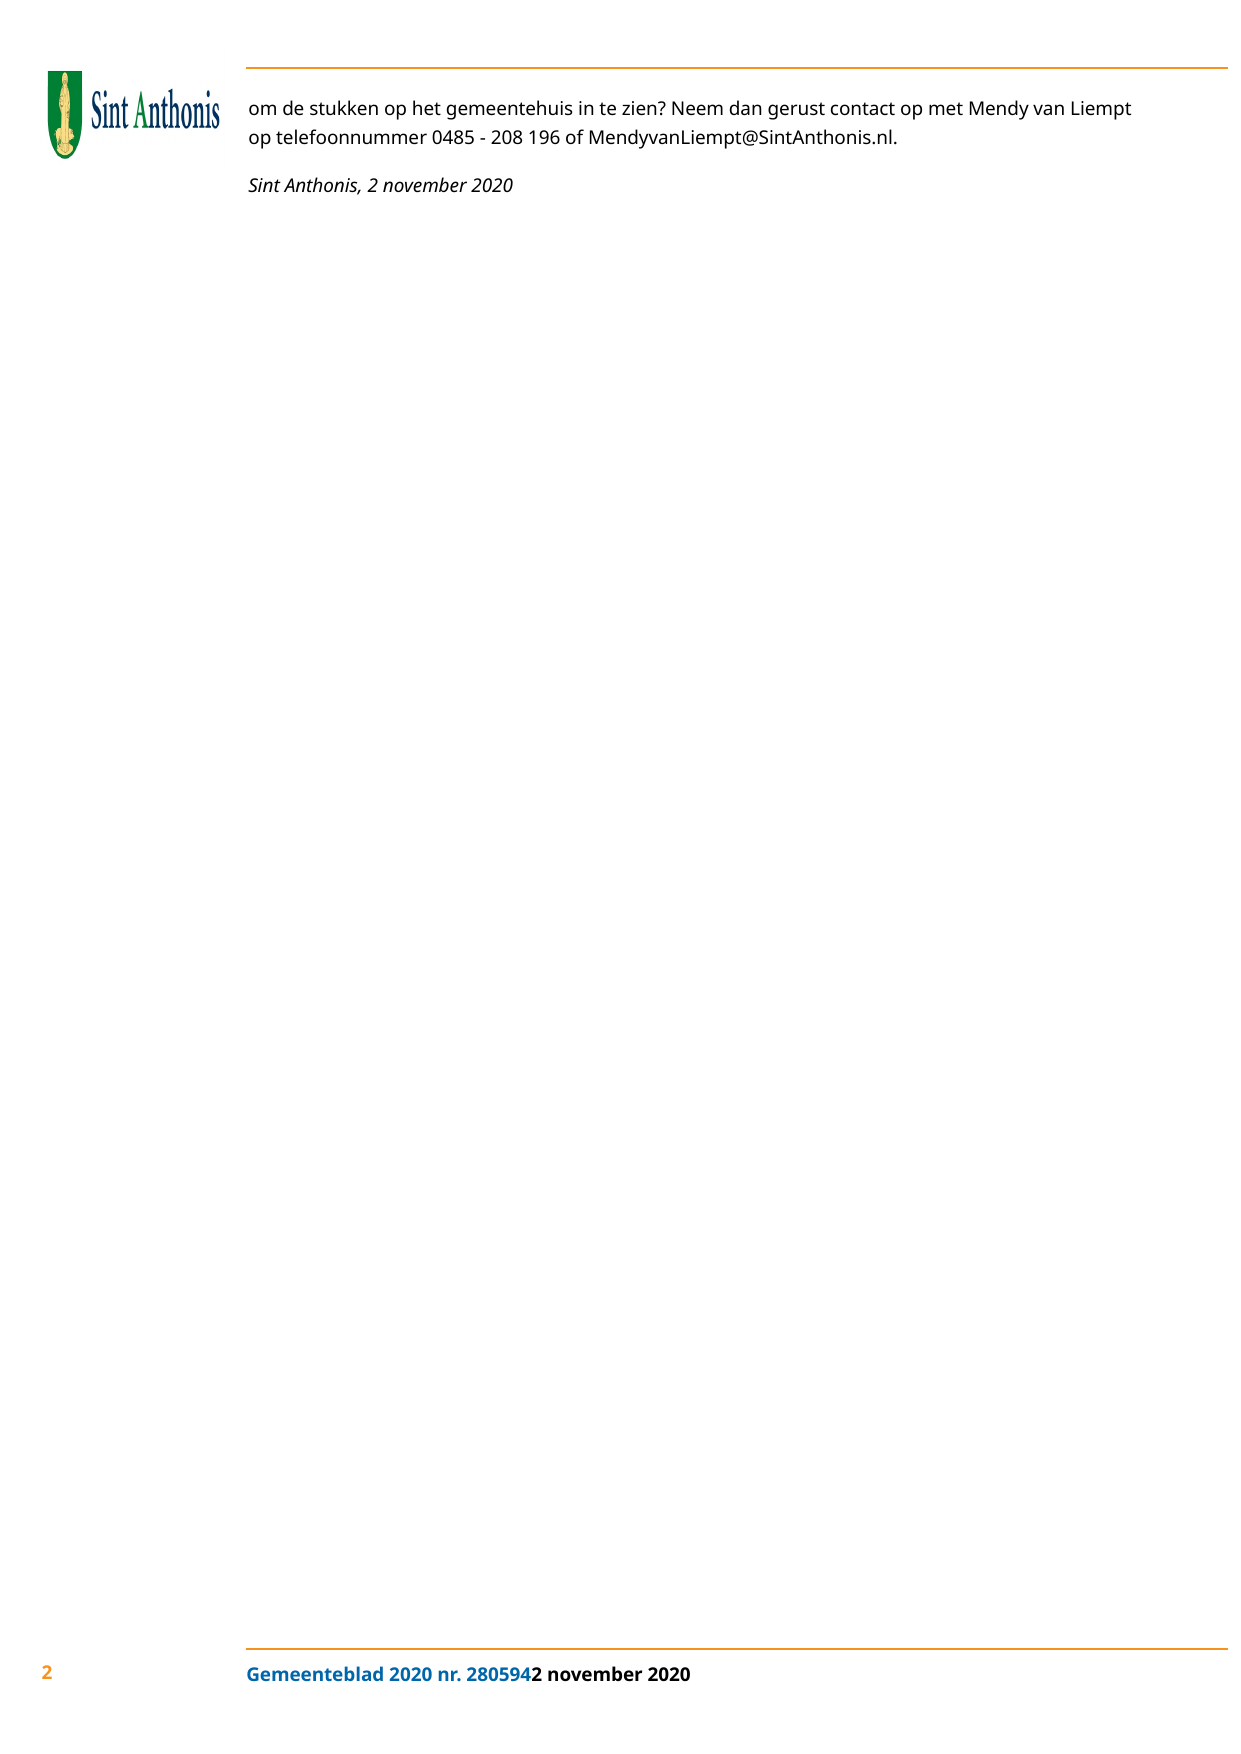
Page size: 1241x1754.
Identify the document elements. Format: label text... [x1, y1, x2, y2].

text om de stukken op het gemeentehuis in te zien? Neem dan gerust contact op met Mendy van Liempt op telefoonnummer 0485 - 208 196 of MendyvanLiempt@SintAnthonis.nl. [248, 95, 1152, 150]
text Sint Anthonis, 2 november 2020 [248, 172, 1152, 198]
picture [41, 47, 231, 172]
